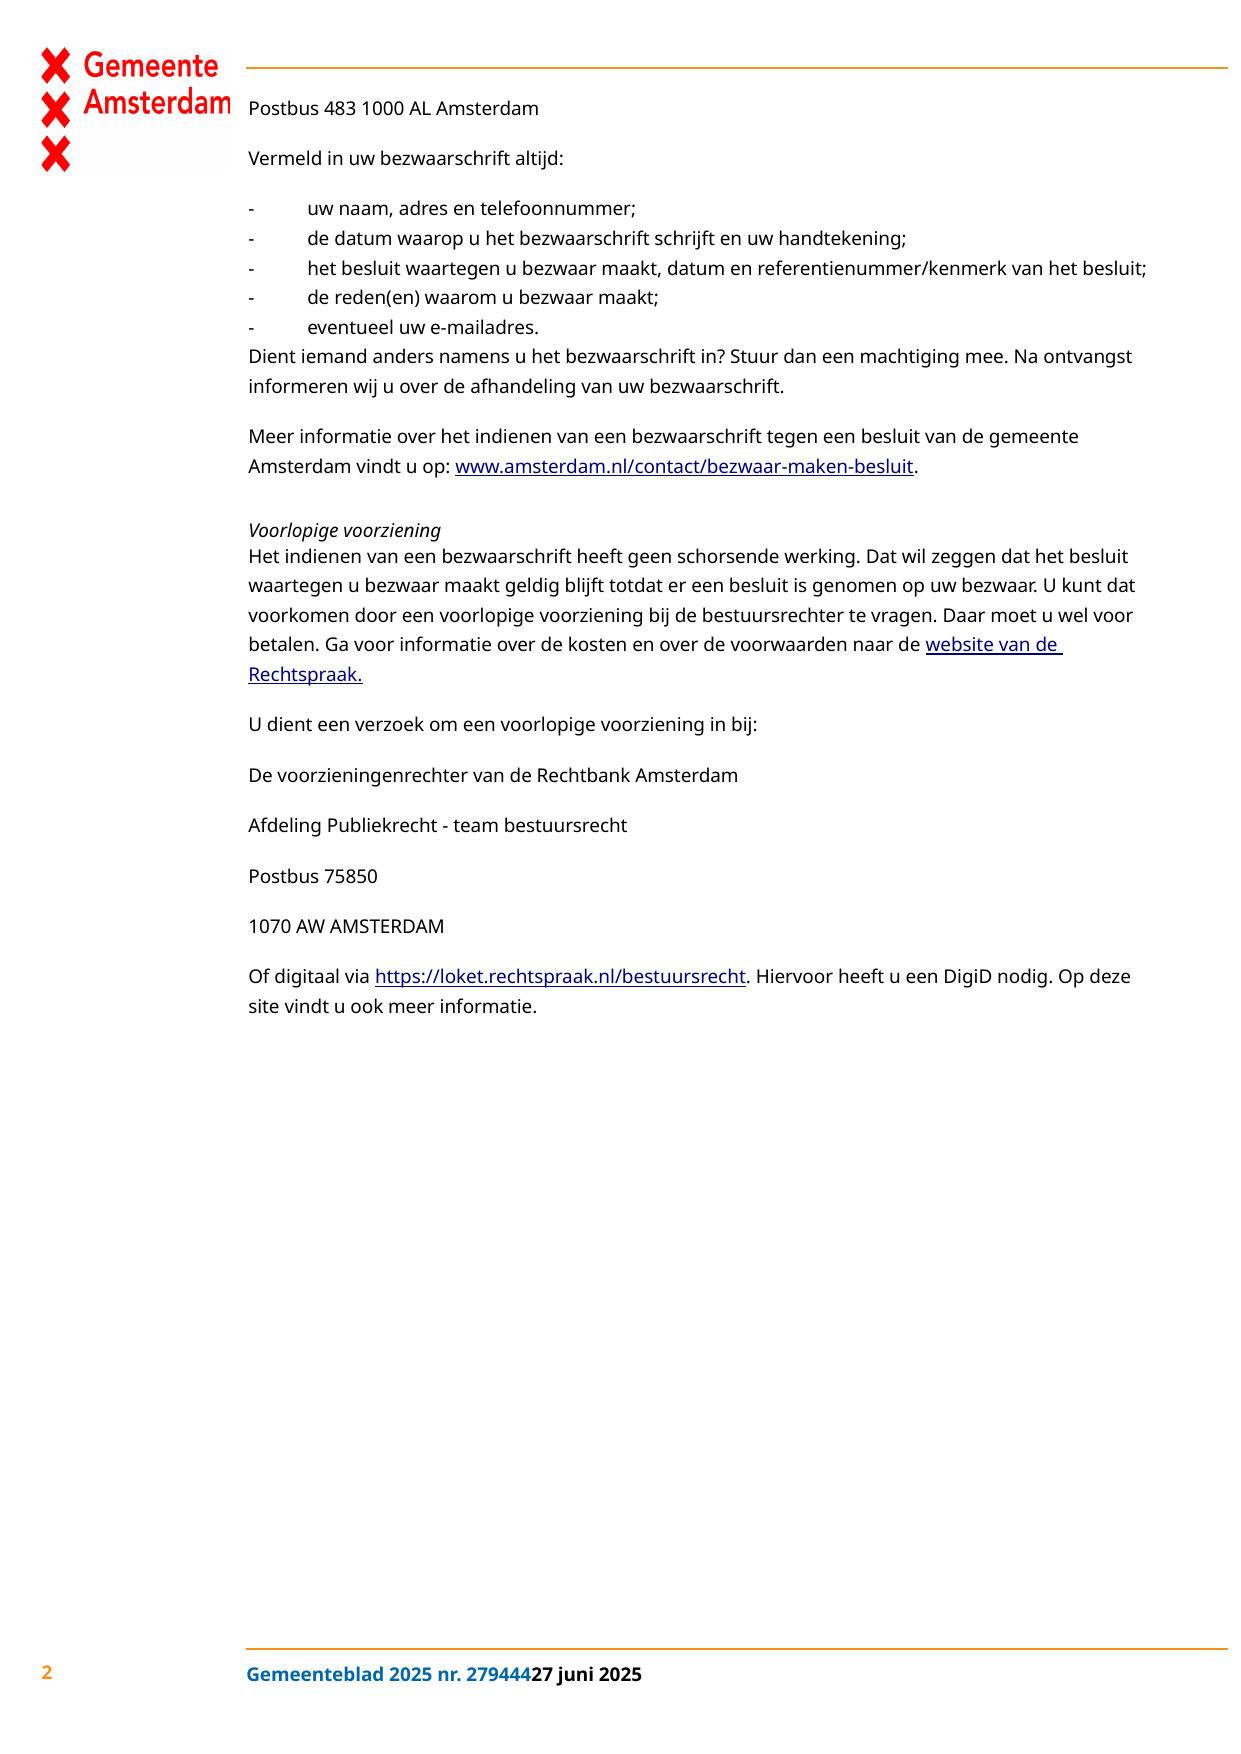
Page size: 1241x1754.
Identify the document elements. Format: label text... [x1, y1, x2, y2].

list de reden(en) waarom u bezwaar maakt; [248, 284, 1152, 310]
text U dient een verzoek om een voorlopige voorziening in bij: [248, 712, 1152, 737]
text Postbus 483 1000 AL Amsterdam [248, 95, 1152, 121]
text De voorzieningenrechter van de Rechtbank Amsterdam [248, 762, 1152, 788]
text Postbus 75850 [248, 863, 1152, 888]
list de datum waarop u het bezwaarschrift schrijft en uw handtekening; [248, 225, 1152, 251]
text 1070 AW AMSTERDAM [248, 913, 1152, 939]
text Dient iemand anders namens u het bezwaarschrift in? Stuur dan een machtiging mee. Na ontvangst informeren wij u over de afhandeling van uw bezwaarschrift. [248, 343, 1152, 399]
list het besluit waartegen u bezwaar maakt, datum en referentienummer/kenmerk van het besluit; [248, 255, 1152, 281]
list eventueel uw e-mailadres. [248, 314, 1152, 340]
text Het indienen van een bezwaarschrift heeft geen schorsende werking. Dat wil zeggen dat het besluit waartegen u bezwaar maakt geldig blijft totdat er een besluit is genomen op uw bezwaar. U kunt dat voorkomen door een voorlopige voorziening bij de bestuursrechter te vragen. Daar moet u wel voor betalen. Ga voor informatie over de kosten en over de voorwaarden naar de website van de Rechtspraak. [248, 543, 1152, 687]
text Vermeld in uw bezwaarschrift altijd: [248, 145, 1152, 171]
list uw naam, adres en telefoonnummer; [248, 196, 1152, 221]
text Afdeling Publiekrecht - team bestuursrecht [248, 812, 1152, 838]
picture [41, 47, 231, 172]
text Meer informatie over het indienen van een bezwaarschrift tegen een besluit van de gemeente Amsterdam vindt u op: www.amsterdam.nl/contact/bezwaar-maken-besluit. [248, 423, 1152, 479]
text Voorlopige voorziening [248, 517, 1152, 543]
text Of digitaal via https://loket.rechtspraak.nl/bestuursrecht. Hiervoor heeft u een DigiD nodig. Op deze site vindt u ook meer informatie. [248, 964, 1152, 1019]
